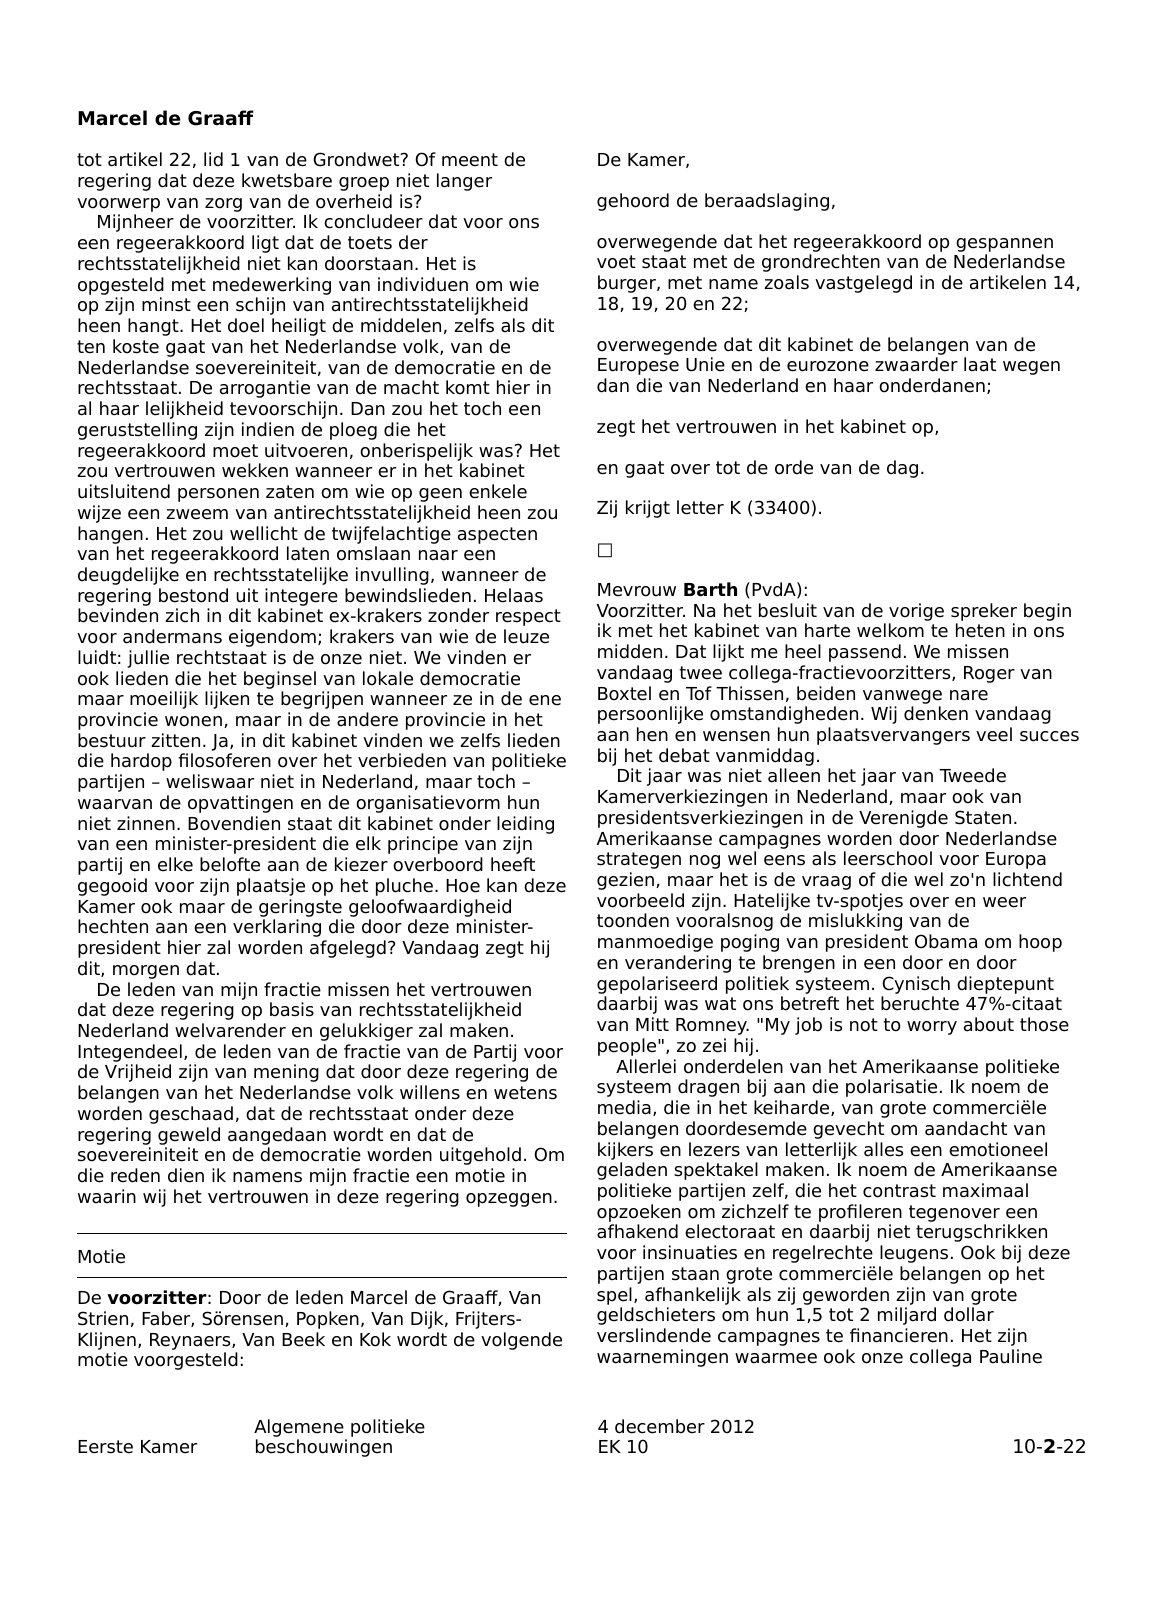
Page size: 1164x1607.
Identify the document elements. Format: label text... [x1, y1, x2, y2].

text De voorzitter: Door de leden Marcel de Graaff, Van Strien, Faber, Sörensen, Popken, Van Dijk, Frijters-Klijnen, Reynaers, Van Beek en Kok wordt de volgende motie voorgesteld: [77, 1288, 567, 1371]
text Mijnheer de voorzitter. Ik concludeer dat voor ons een regeerakkoord ligt dat de toets der rechtsstatelijkheid niet kan doorstaan. Het is opgesteld met medewerking van individuen om wie op zijn minst een schijn van antirechtsstatelijkheid heen hangt. Het doel heiligt de middelen, zelfs als dit ten koste gaat van het Nederlandse volk, van de Nederlandse soevereiniteit, van de democratie en de rechtsstaat. De arrogantie van de macht komt hier in al haar lelijkheid tevoorschijn. Dan zou het toch een geruststelling zijn indien de ploeg die het regeerakkoord moet uitvoeren, onberispelijk was? Het zou vertrouwen wekken wanneer er in het kabinet uitsluitend personen zaten om wie op geen enkele wijze een zweem van antirechtsstatelijkheid heen zou hangen. Het zou wellicht de twijfelachtige aspecten van het regeerakkoord laten omslaan naar een deugdelijke en rechtsstatelijke invulling, wanneer de regering bestond uit integere bewindslieden. Helaas bevinden zich in dit kabinet ex-krakers zonder respect voor andermans eigendom; krakers van wie de leuze luidt: jullie rechtstaat is de onze niet. We vinden er ook lieden die het beginsel van lokale democratie maar moeilijk lijken te begrijpen wanneer ze in de ene provincie wonen, maar in de andere provincie in het bestuur zitten. Ja, in dit kabinet vinden we zelfs lieden die hardop filosoferen over het verbieden van politieke partijen – weliswaar niet in Nederland, maar toch – waarvan de opvattingen en de organisatievorm hun niet zinnen. Bovendien staat dit kabinet onder leiding van een minister-president die elk principe van zijn partij en elke belofte aan de kiezer overboord heeft gegooid voor zijn plaatsje op het pluche. Hoe kan deze Kamer ook maar de geringste geloofwaardigheid hechten aan een verklaring die door deze minister-president hier zal worden afgelegd? Vandaag zegt hij dit, morgen dat. [77, 212, 567, 979]
text zegt het vertrouwen in het kabinet op, [596, 417, 1087, 437]
text Dit jaar was niet alleen het jaar van Tweede Kamerverkiezingen in Nederland, maar ook van presidentsverkiezingen in de Verenigde Staten. Amerikaanse campagnes worden door Nederlandse strategen nog wel eens als leerschool voor Europa gezien, maar het is de vraag of die wel zo'n lichtend voorbeeld zijn. Hatelijke tv-spotjes over en weer toonden vooralsnog de mislukking van de manmoedige poging van president Obama om hoop en verandering te brengen in een door en door gepolariseerd politiek systeem. Cynisch dieptepunt daarbij was wat ons betreft het beruchte 47%-citaat van Mitt Romney. "My job is not to worry about those people", zo zei hij. [596, 766, 1087, 1056]
text Zij krijgt letter K (33400). [596, 498, 1087, 519]
text □ [596, 539, 1087, 560]
text Mevrouw Barth (PvdA): [596, 580, 1087, 600]
text Allerlei onderdelen van het Amerikaanse politieke systeem dragen bij aan die polarisatie. Ik noem de media, die in het keiharde, van grote commerciële belangen doordesemde gevecht om aandacht van kijkers en lezers van letterlijk alles een emotioneel geladen spektakel maken. Ik noem de Amerikaanse politieke partijen zelf, die het contrast maximaal opzoeken om zichzelf te profileren tegenover een afhakend electoraat en daarbij niet terugschrikken voor insinuaties en regelrechte leugens. Ook bij deze partijen staan grote commerciële belangen op het spel, afhankelijk als zij geworden zijn van grote geldschieters om hun 1,5 tot 2 miljard dollar verslindende campagnes te financieren. Het zijn waarnemingen waarmee ook onze collega Pauline [596, 1056, 1087, 1367]
text De leden van mijn fractie missen het vertrouwen dat deze regering op basis van rechtsstatelijkheid Nederland welvarender en gelukkiger zal maken. Integendeel, de leden van de fractie van de Partij voor de Vrijheid zijn van mening dat door deze regering de belangen van het Nederlandse volk willens en wetens worden geschaad, dat de rechtsstaat onder deze regering geweld aangedaan wordt en dat de soevereiniteit en de democratie worden uitgehold. Om die reden dien ik namens mijn fractie een motie in waarin wij het vertrouwen in deze regering opzeggen. [77, 979, 567, 1207]
text overwegende dat dit kabinet de belangen van de Europese Unie en de eurozone zwaarder laat wegen dan die van Nederland en haar onderdanen; [596, 334, 1087, 397]
text tot artikel 22, lid 1 van de Grondwet? Of meent de regering dat deze kwetsbare groep niet langer voorwerp van zorg van de overheid is? [77, 150, 567, 212]
text De Kamer, [596, 150, 1087, 171]
text en gaat over tot de orde van de dag. [596, 457, 1087, 478]
text Motie [77, 1247, 567, 1268]
text overwegende dat het regeerakkoord op gespannen voet staat met de grondrechten van de Nederlandse burger, met name zoals vastgelegd in de artikelen 14, 18, 19, 20 en 22; [596, 232, 1087, 314]
text Voorzitter. Na het besluit van de vorige spreker begin ik met het kabinet van harte welkom te heten in ons midden. Dat lijkt me heel passend. We missen vandaag twee collega-fractievoorzitters, Roger van Boxtel en Tof Thissen, beiden vanwege nare persoonlijke omstandigheden. Wij denken vandaag aan hen en wensen hun plaatsvervangers veel succes bij het debat vanmiddag. [596, 600, 1087, 766]
text gehoord de beraadslaging, [596, 191, 1087, 212]
